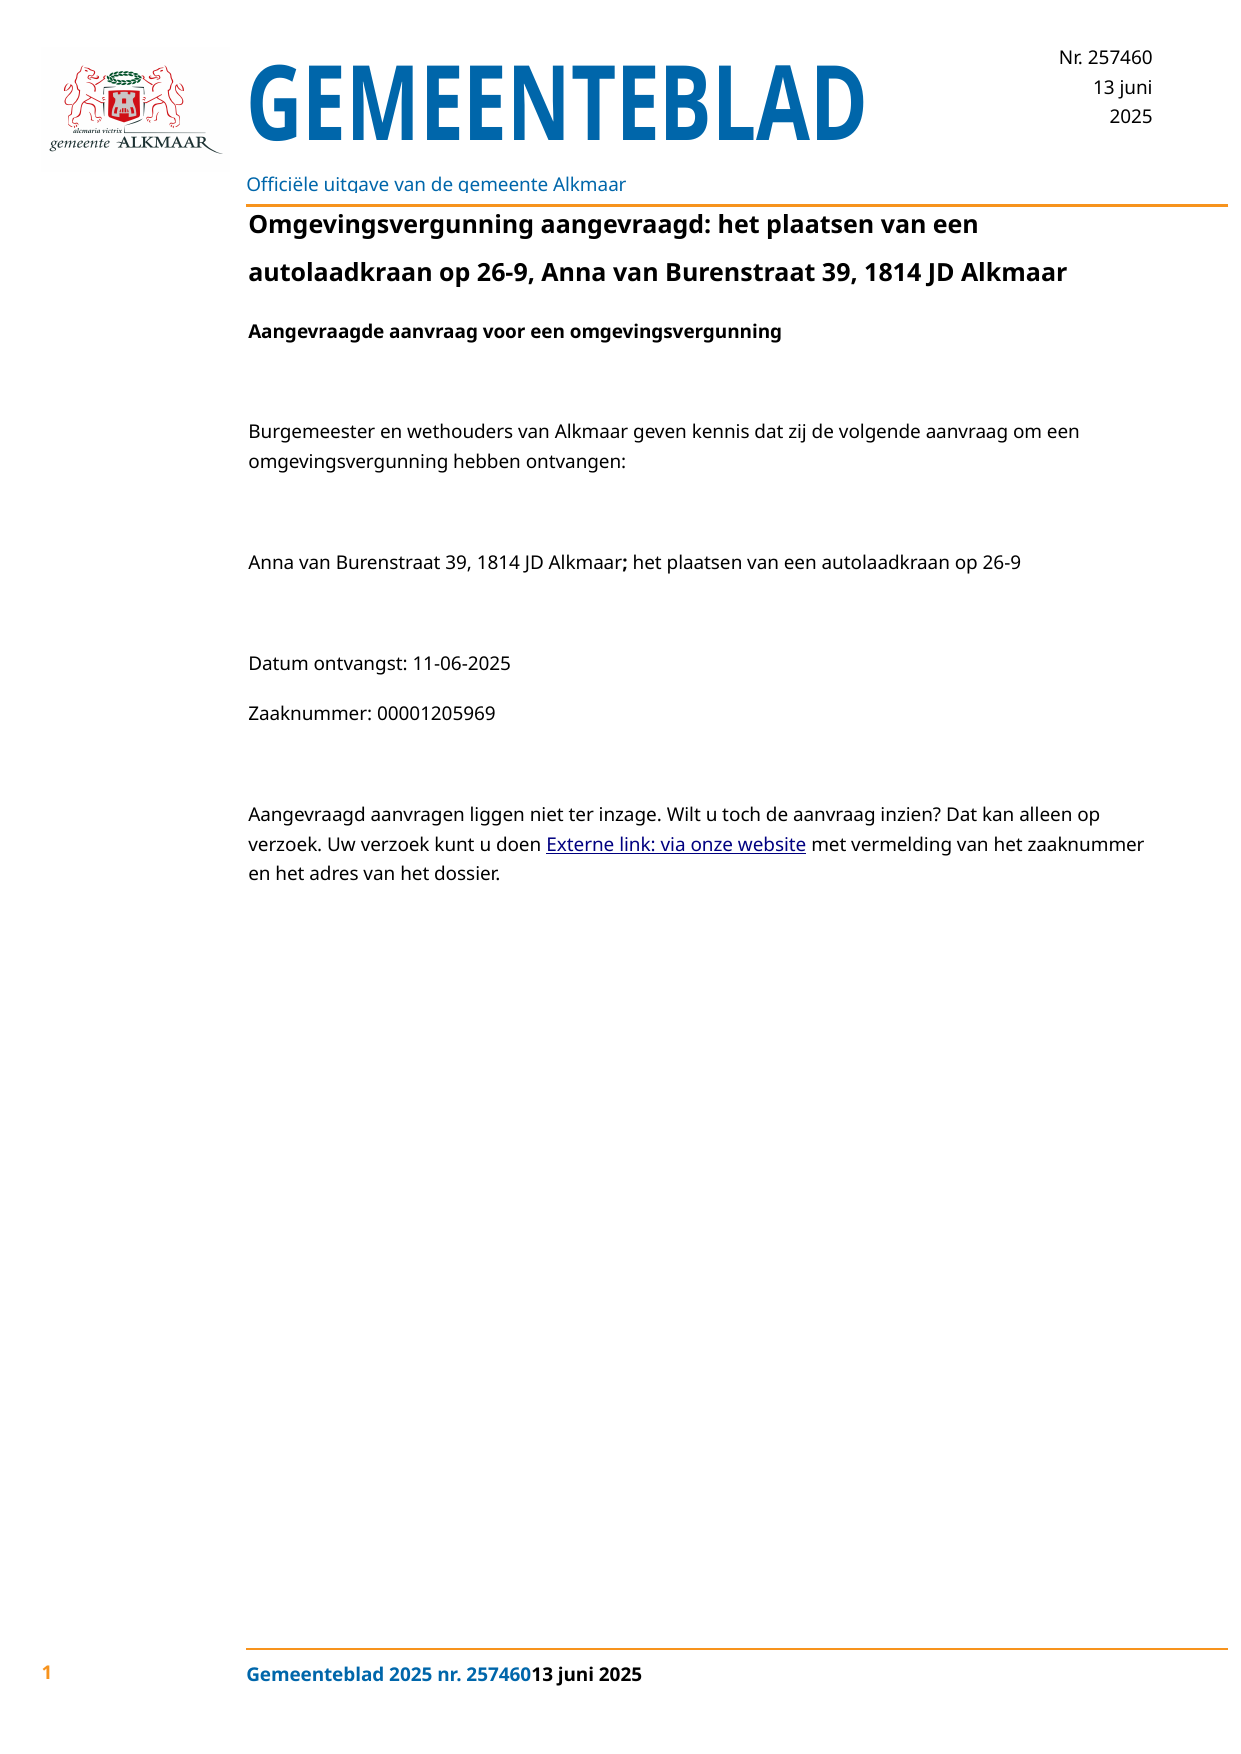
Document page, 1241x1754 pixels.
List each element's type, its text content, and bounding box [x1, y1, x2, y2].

text Omgevingsvergunning aangevraagd: het plaatsen van een autolaadkraan op 26-9, Anna van Burenstraat 39, 1814 JD Alkmaar [248, 207, 1152, 288]
text Burgemeester en wethouders van Alkmaar geven kennis dat zij de volgende aanvraag om een omgevingsvergunning hebben ontvangen: [248, 419, 1152, 474]
picture [41, 47, 231, 172]
text Aangevraagde aanvraag voor een omgevingsvergunning [248, 318, 1152, 344]
text Datum ontvangst: 11-06-2025 [248, 650, 1152, 676]
text Zaaknummer: 00001205969 [248, 700, 1152, 726]
text Anna van Burenstraat 39, 1814 JD Alkmaar; het plaatsen van een autolaadkraan op 26-9 [248, 549, 1152, 575]
text Aangevraagd aanvragen liggen niet ter inzage. Wilt u toch de aanvraag inzien? Dat kan alleen op verzoek. Uw verzoek kunt u doen Externe link: via onze website met vermelding van het zaaknummer en het adres van het dossier. [248, 801, 1152, 886]
